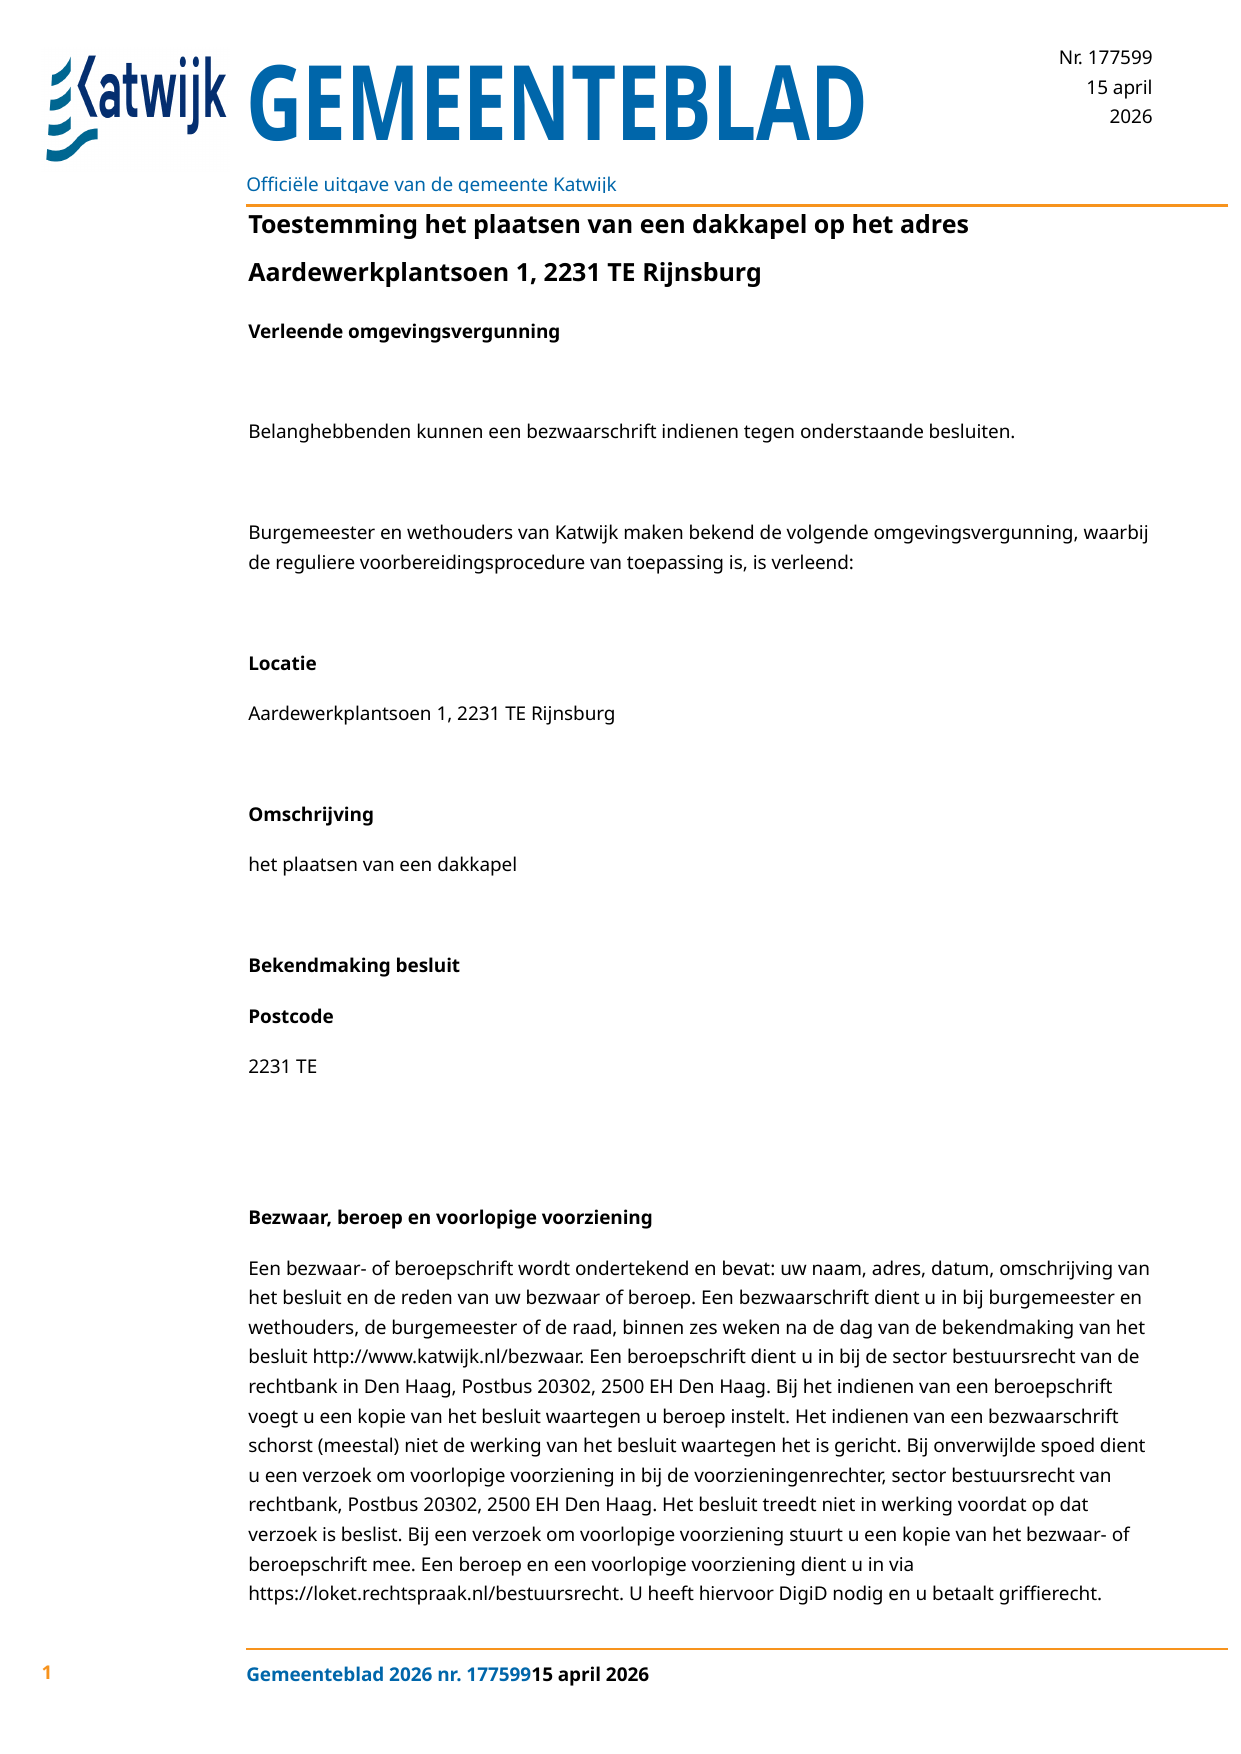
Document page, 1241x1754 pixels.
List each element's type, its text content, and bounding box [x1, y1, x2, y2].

text 2231 TE [248, 1053, 1152, 1079]
text Een bezwaar- of beroepschrift wordt ondertekend en bevat: uw naam, adres, datum, omschrijving van het besluit en de reden van uw bezwaar of beroep. Een bezwaarschrift dient u in bij burgemeester en wethouders, de burgemeester of de raad, binnen zes weken na de dag van de bekendmaking van het besluit http://www.katwijk.nl/bezwaar. Een beroepschrift dient u in bij de sector bestuursrecht van de rechtbank in Den Haag, Postbus 20302, 2500 EH Den Haag. Bij het indienen van een beroepschrift voegt u een kopie van het besluit waartegen u beroep instelt. Het indienen van een bezwaarschrift schorst (meestal) niet de werking van het besluit waartegen het is gericht. Bij onverwijlde spoed dient u een verzoek om voorlopige voorziening in bij de voorzieningenrechter, sector bestuursrecht van rechtbank, Postbus 20302, 2500 EH Den Haag. Het besluit treedt niet in werking voordat op dat verzoek is beslist. Bij een verzoek om voorlopige voorziening stuurt u een kopie van het bezwaar- of beroepschrift mee. Een beroep en een voorlopige voorziening dient u in via https://loket.rechtspraak.nl/bestuursrecht. U heeft hiervoor DigiD nodig en u betaalt griffierecht. [248, 1255, 1152, 1606]
text Locatie [248, 650, 1152, 676]
text Bekendmaking besluit [248, 952, 1152, 978]
text het plaatsen van een dakkapel [248, 852, 1152, 877]
text Belanghebbenden kunnen een bezwaarschrift indienen tegen onderstaande besluiten. [248, 419, 1152, 444]
text Postcode [248, 1003, 1152, 1029]
text Bezwaar, beroep en voorlopige voorziening [248, 1204, 1152, 1230]
text Burgemeester en wethouders van Katwijk maken bekend de volgende omgevingsvergunning, waarbij de reguliere voorbereidingsprocedure van toepassing is, is verleend: [248, 519, 1152, 575]
text Toestemming het plaatsen van een dakkapel op het adres Aardewerkplantsoen 1, 2231 TE Rijnsburg [248, 207, 1152, 288]
text Verleende omgevingsvergunning [248, 318, 1152, 344]
picture [41, 47, 231, 172]
text Omschrijving [248, 801, 1152, 827]
text Aardewerkplantsoen 1, 2231 TE Rijnsburg [248, 700, 1152, 726]
